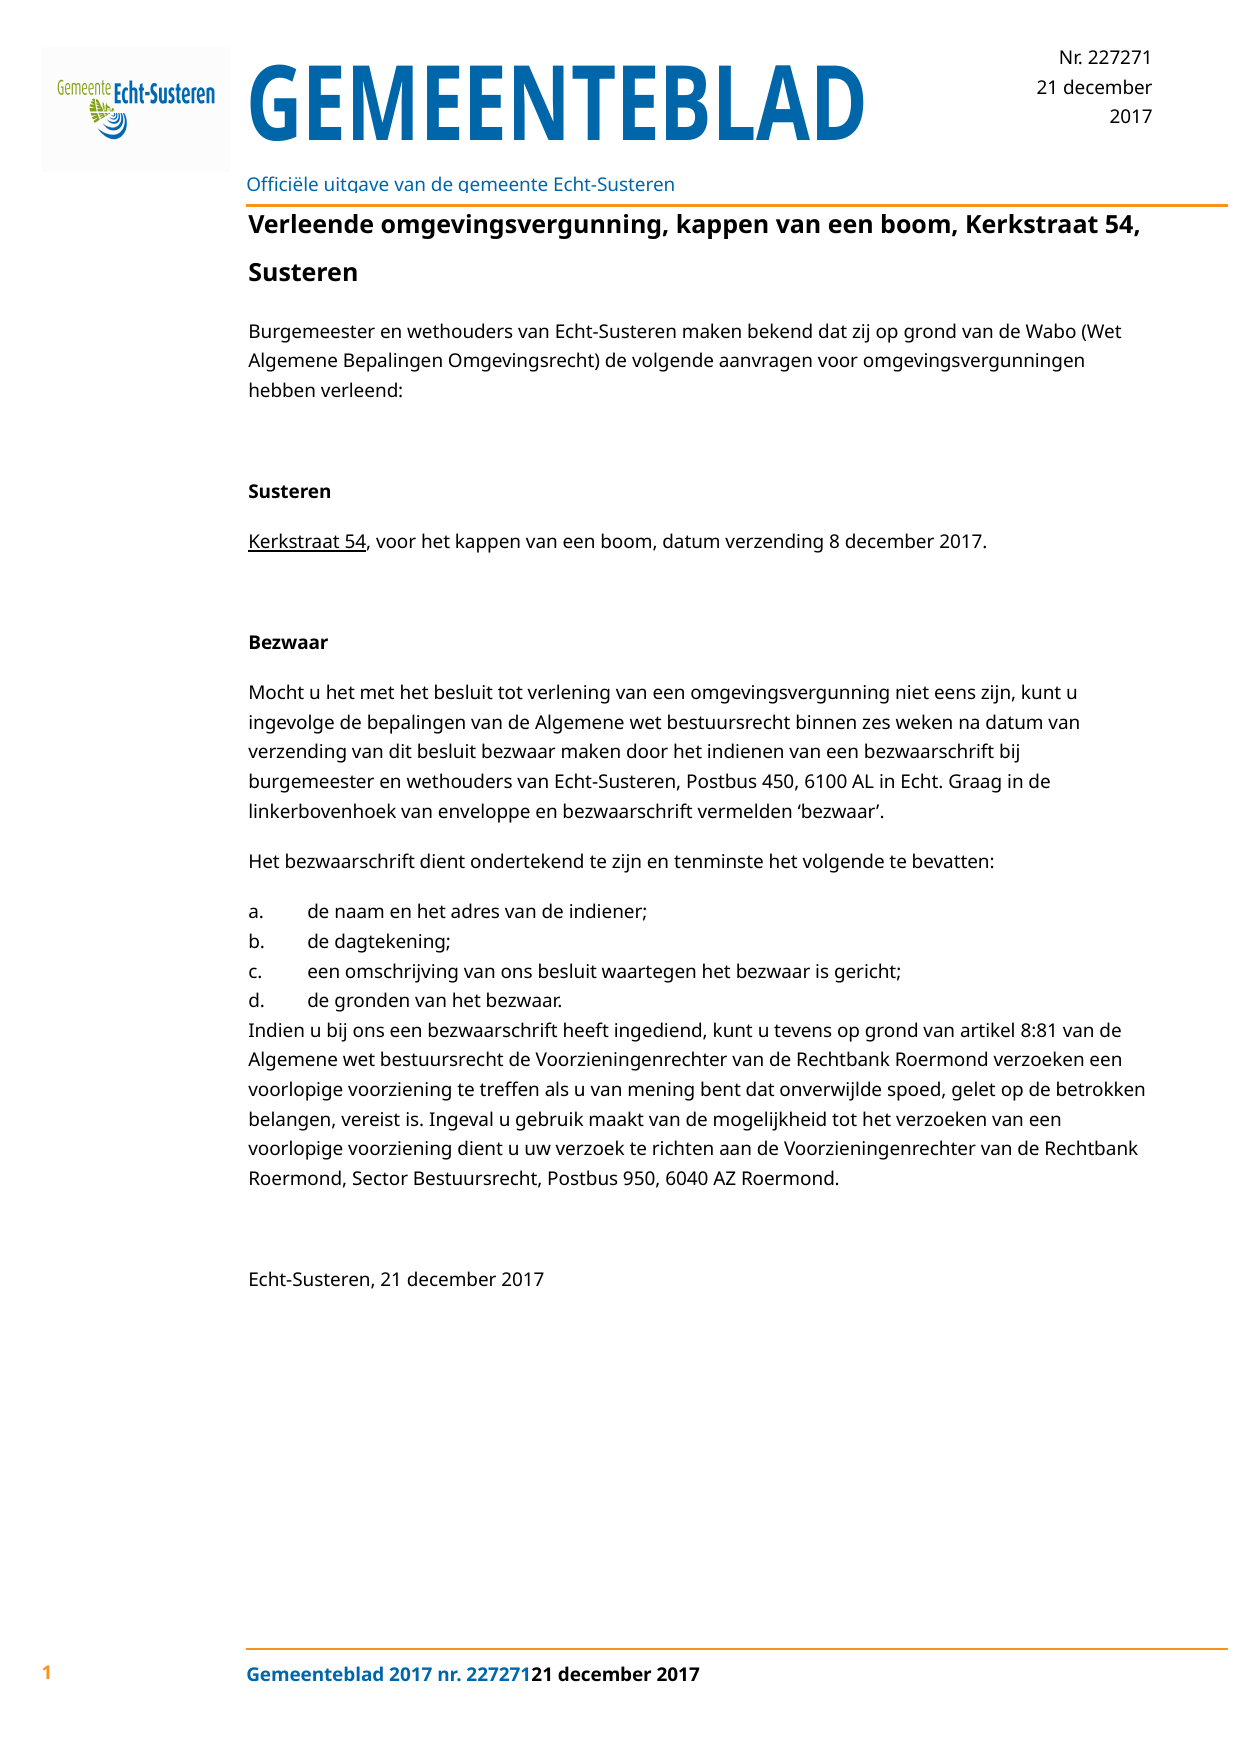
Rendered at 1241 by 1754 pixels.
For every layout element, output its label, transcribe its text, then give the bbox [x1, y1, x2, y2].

list een omschrijving van ons besluit waartegen het bezwaar is gericht; [248, 958, 1152, 984]
text Kerkstraat 54, voor het kappen van een boom, datum verzending 8 december 2017. [248, 528, 1152, 554]
list de naam en het adres van de indiener; [248, 899, 1152, 924]
text Burgemeester en wethouders van Echt-Susteren maken bekend dat zij op grond van de Wabo (Wet Algemene Bepalingen Omgevingsrecht) de volgende aanvragen voor omgevingsvergunningen hebben verleend: [248, 318, 1152, 403]
text Het bezwaarschrift dient ondertekend te zijn en tenminste het volgende te bevatten: [248, 848, 1152, 874]
text Indien u bij ons een bezwaarschrift heeft ingediend, kunt u tevens op grond van artikel 8:81 van de Algemene wet bestuursrecht de Voorzieningenrechter van de Rechtbank Roermond verzoeken een voorlopige voorziening te treffen als u van mening bent dat onverwijlde spoed, gelet op de betrokken belangen, vereist is. Ingeval u gebruik maakt van de mogelijkheid tot het verzoeken van een voorlopige voorziening dient u uw verzoek te richten aan de Voorzieningenrechter van de Rechtbank Roermond, Sector Bestuursrecht, Postbus 950, 6040 AZ Roermond. [248, 1017, 1152, 1191]
text Echt-Susteren, 21 december 2017 [248, 1266, 1152, 1292]
text Susteren [248, 478, 1152, 504]
list de gronden van het bezwaar. [248, 987, 1152, 1013]
text Bezwaar [248, 629, 1152, 655]
text Mocht u het met het besluit tot verlening van een omgevingsvergunning niet eens zijn, kunt u ingevolge de bepalingen van de Algemene wet bestuursrecht binnen zes weken na datum van verzending van dit besluit bezwaar maken door het indienen van een bezwaarschrift bij burgemeester en wethouders van Echt-Susteren, Postbus 450, 6100 AL in Echt. Graag in de linkerbovenhoek van enveloppe en bezwaarschrift vermelden ‘bezwaar’. [248, 679, 1152, 824]
list de dagtekening; [248, 928, 1152, 954]
picture [41, 47, 231, 172]
text Verleende omgevingsvergunning, kappen van een boom, Kerkstraat 54, Susteren [248, 207, 1152, 288]
